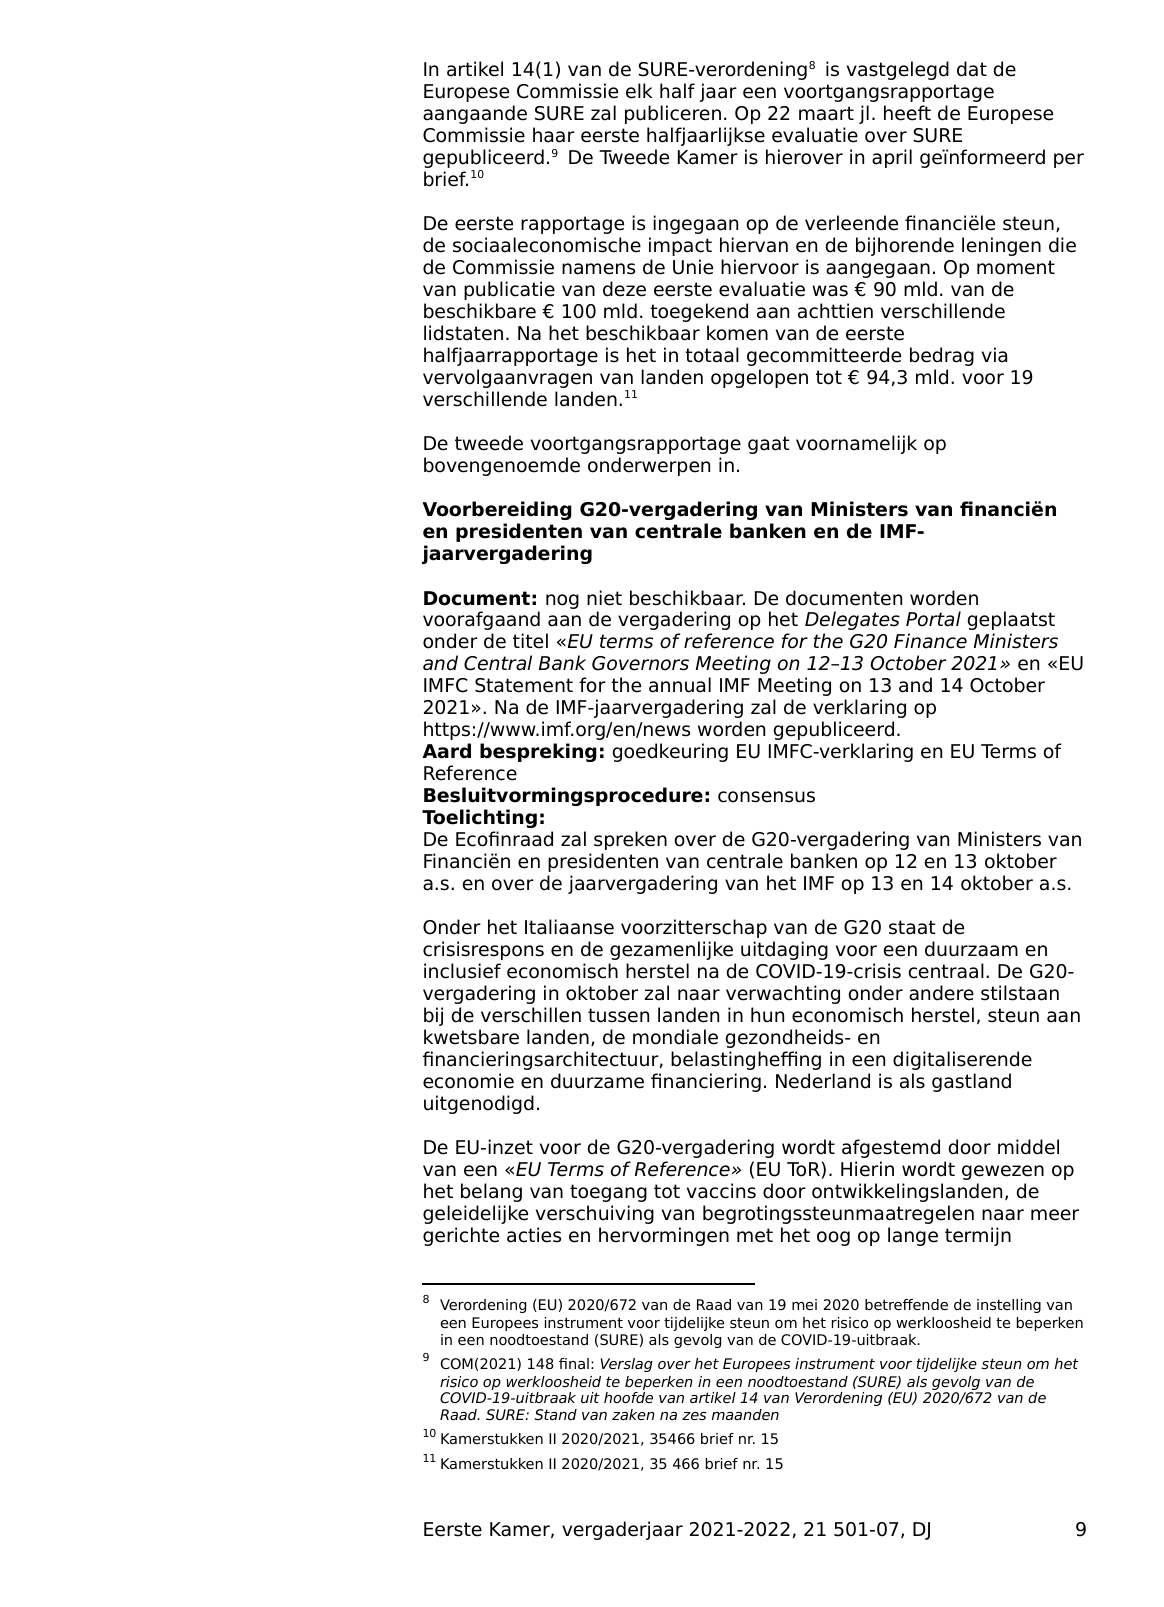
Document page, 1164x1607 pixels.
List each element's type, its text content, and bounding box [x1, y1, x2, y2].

text Onder het Italiaanse voorzitterschap van de G20 staat de crisisrespons en de gezamenlijke uitdaging voor een duurzaam en inclusief economisch herstel na de COVID-19-crisis centraal. De G20-vergadering in oktober zal naar verwachting onder andere stilstaan bij de verschillen tussen landen in hun economisch herstel, steun aan kwetsbare landen, de mondiale gezondheids- en financieringsarchitectuur, belastingheffing in een digitaliserende economie en duurzame financiering. Nederland is als gastland uitgenodigd. [422, 917, 1087, 1115]
text De EU-inzet voor de G20-vergadering wordt afgestemd door middel van een «EU Terms of Reference» (EU ToR). Hierin wordt gewezen op het belang van toegang tot vaccins door ontwikkelingslanden, de geleidelijke verschuiving van begrotingssteunmaatregelen naar meer gerichte acties en hervormingen met het oog op lange termijn [422, 1137, 1087, 1247]
text In artikel 14(1) van de SURE-verordening is vastgelegd dat de Europese Commissie elk half jaar een voortgangsrapportage aangaande SURE zal publiceren. Op 22 maart jl. heeft de Europese Commissie haar eerste halfjaarlijkse evaluatie over SURE gepubliceerd. De Tweede Kamer is hierover in april geïnformeerd per brief. [422, 59, 1087, 191]
text De Ecofinraad zal spreken over de G20-vergadering van Ministers van Financiën en presidenten van centrale banken op 12 en 13 oktober a.s. en over de jaarvergadering van het IMF op 13 en 14 oktober a.s. [422, 829, 1087, 895]
text Kamerstukken II 2020/2021, 35466 brief nr. 15 [422, 1427, 1087, 1449]
text Kamerstukken II 2020/2021, 35 466 brief nr. 15 [422, 1452, 1087, 1474]
text Besluitvormingsprocedure: consensus [422, 785, 1087, 807]
subtitle Voorbereiding G20-vergadering van Ministers van financiën en presidenten van centrale banken en de IMF-jaarvergadering [422, 499, 1087, 565]
text COM(2021) 148 final: Verslag over het Europees instrument voor tijdelijke steun om het risico op werkloosheid te beperken in een noodtoestand (SURE) als gevolg van de COVID-19-uitbraak uit hoofde van artikel 14 van Verordening (EU) 2020/672 van de Raad. SURE: Stand van zaken na zes maanden [422, 1352, 1087, 1424]
text Verordening (EU) 2020/672 van de Raad van 19 mei 2020 betreffende de instelling van een Europees instrument voor tijdelijke steun om het risico op werkloosheid te beperken in een noodtoestand (SURE) als gevolg van de COVID-19-uitbraak. [422, 1293, 1087, 1349]
text Toelichting: [422, 807, 1087, 829]
text De eerste rapportage is ingegaan op de verleende financiële steun, de sociaaleconomische impact hiervan en de bijhorende leningen die de Commissie namens de Unie hiervoor is aangegaan. Op moment van publicatie van deze eerste evaluatie was € 90 mld. van de beschikbare € 100 mld. toegekend aan achttien verschillende lidstaten. Na het beschikbaar komen van de eerste halfjaarrapportage is het in totaal gecommitteerde bedrag via vervolgaanvragen van landen opgelopen tot € 94,3 mld. voor 19 verschillende landen. [422, 213, 1087, 411]
text Document: nog niet beschikbaar. De documenten worden voorafgaand aan de vergadering op het Delegates Portal geplaatst onder de titel «EU terms of reference for the G20 Finance Ministers and Central Bank Governors Meeting on 12–13 October 2021» en «EU IMFC Statement for the annual IMF Meeting on 13 and 14 October 2021». Na de IMF-jaarvergadering zal de verklaring op https://www.imf.org/en/news worden gepubliceerd. [422, 587, 1087, 741]
text De tweede voortgangsrapportage gaat voornamelijk op bovengenoemde onderwerpen in. [422, 433, 1087, 477]
text Aard bespreking: goedkeuring EU IMFC-verklaring en EU Terms of Reference [422, 741, 1087, 785]
